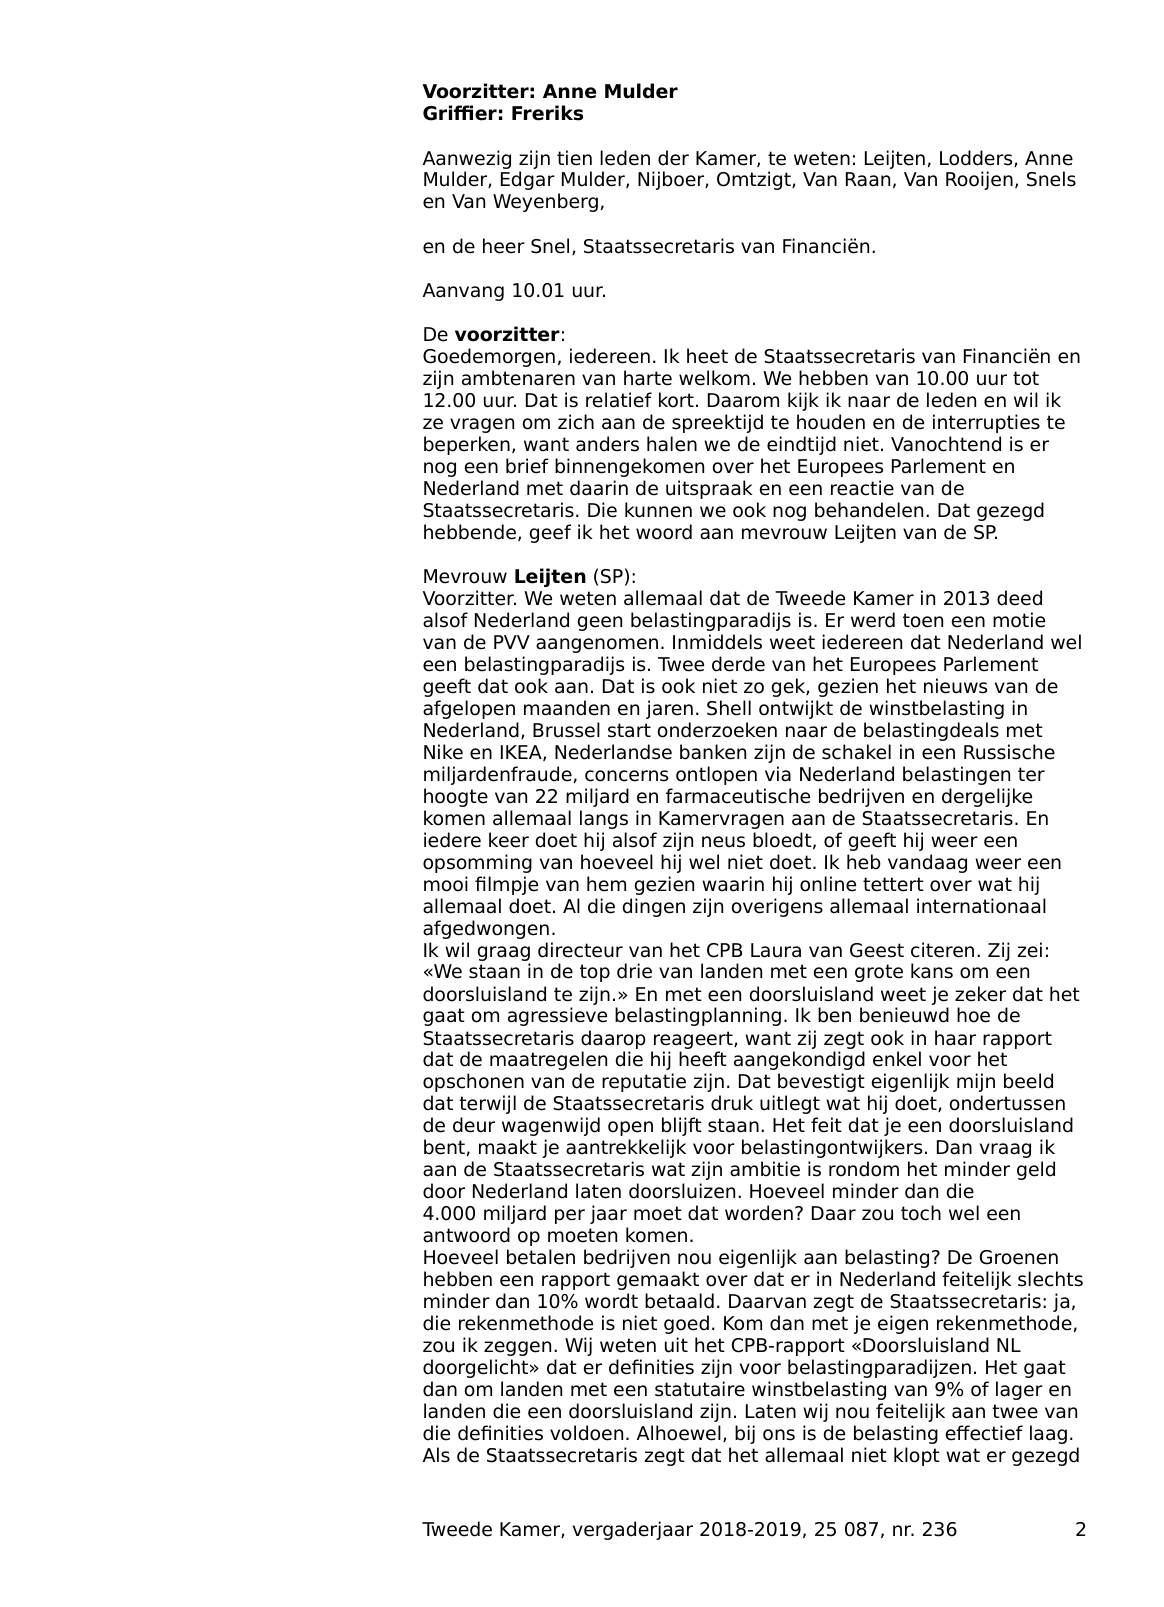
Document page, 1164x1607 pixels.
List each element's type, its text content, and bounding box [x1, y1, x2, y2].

text Goedemorgen, iedereen. Ik heet de Staatssecretaris van Financiën en zijn ambtenaren van harte welkom. We hebben van 10.00 uur tot 12.00 uur. Dat is relatief kort. Daarom kijk ik naar de leden en wil ik ze vragen om zich aan de spreektijd te houden en de interrupties te beperken, want anders halen we de eindtijd niet. Vanochtend is er nog een brief binnengekomen over het Europees Parlement en Nederland met daarin de uitspraak en een reactie van de Staatssecretaris. Die kunnen we ook nog behandelen. Dat gezegd hebbende, geef ik het woord aan mevrouw Leijten van de SP. [422, 346, 1087, 544]
text Aanwezig zijn tien leden der Kamer, te weten: Leijten, Lodders, Anne Mulder, Edgar Mulder, Nijboer, Omtzigt, Van Raan, Van Rooijen, Snels en Van Weyenberg, [422, 147, 1087, 213]
text Ik wil graag directeur van het CPB Laura van Geest citeren. Zij zei: «We staan in de top drie van landen met een grote kans om een doorsluisland te zijn.» En met een doorsluisland weet je zeker dat het gaat om agressieve belastingplanning. Ik ben benieuwd hoe de Staatssecretaris daarop reageert, want zij zegt ook in haar rapport dat de maatregelen die hij heeft aangekondigd enkel voor het opschonen van de reputatie zijn. Dat bevestigt eigenlijk mijn beeld dat terwijl de Staatssecretaris druk uitlegt wat hij doet, ondertussen de deur wagenwijd open blijft staan. Het feit dat je een doorsluisland bent, maakt je aantrekkelijk voor belastingontwijkers. Dan vraag ik aan de Staatssecretaris wat zijn ambitie is rondom het minder geld door Nederland laten doorsluizen. Hoeveel minder dan die 4.000 miljard per jaar moet dat worden? Daar zou toch wel een antwoord op moeten komen. [422, 939, 1087, 1247]
text Voorzitter. We weten allemaal dat de Tweede Kamer in 2013 deed alsof Nederland geen belastingparadijs is. Er werd toen een motie van de PVV aangenomen. Inmiddels weet iedereen dat Nederland wel een belastingparadijs is. Twee derde van het Europees Parlement geeft dat ook aan. Dat is ook niet zo gek, gezien het nieuws van de afgelopen maanden en jaren. Shell ontwijkt de winstbelasting in Nederland, Brussel start onderzoeken naar de belastingdeals met Nike en IKEA, Nederlandse banken zijn de schakel in een Russische miljardenfraude, concerns ontlopen via Nederland belastingen ter hoogte van 22 miljard en farmaceutische bedrijven en dergelijke komen allemaal langs in Kamervragen aan de Staatssecretaris. En iedere keer doet hij alsof zijn neus bloedt, of geeft hij weer een opsomming van hoeveel hij wel niet doet. Ik heb vandaag weer een mooi filmpje van hem gezien waarin hij online tettert over wat hij allemaal doet. Al die dingen zijn overigens allemaal internationaal afgedwongen. [422, 588, 1087, 939]
text en de heer Snel, Staatssecretaris van Financiën. [422, 236, 1087, 257]
text Mevrouw Leijten (SP): [422, 566, 1087, 588]
text Voorzitter: Anne Mulder [422, 81, 1087, 103]
text De voorzitter: [422, 324, 1087, 346]
text Aanvang 10.01 uur. [422, 280, 1087, 302]
text Hoeveel betalen bedrijven nou eigenlijk aan belasting? De Groenen hebben een rapport gemaakt over dat er in Nederland feitelijk slechts minder dan 10% wordt betaald. Daarvan zegt de Staatssecretaris: ja, die rekenmethode is niet goed. Kom dan met je eigen rekenmethode, zou ik zeggen. Wij weten uit het CPB-rapport «Doorsluisland NL doorgelicht» dat er definities zijn voor belastingparadijzen. Het gaat dan om landen met een statutaire winstbelasting van 9% of lager en landen die een doorsluisland zijn. Laten wij nou feitelijk aan twee van die definities voldoen. Alhoewel, bij ons is de belasting effectief laag. Als de Staatssecretaris zegt dat het allemaal niet klopt wat er gezegd [422, 1247, 1087, 1467]
text Griffier: Freriks [422, 103, 1087, 125]
